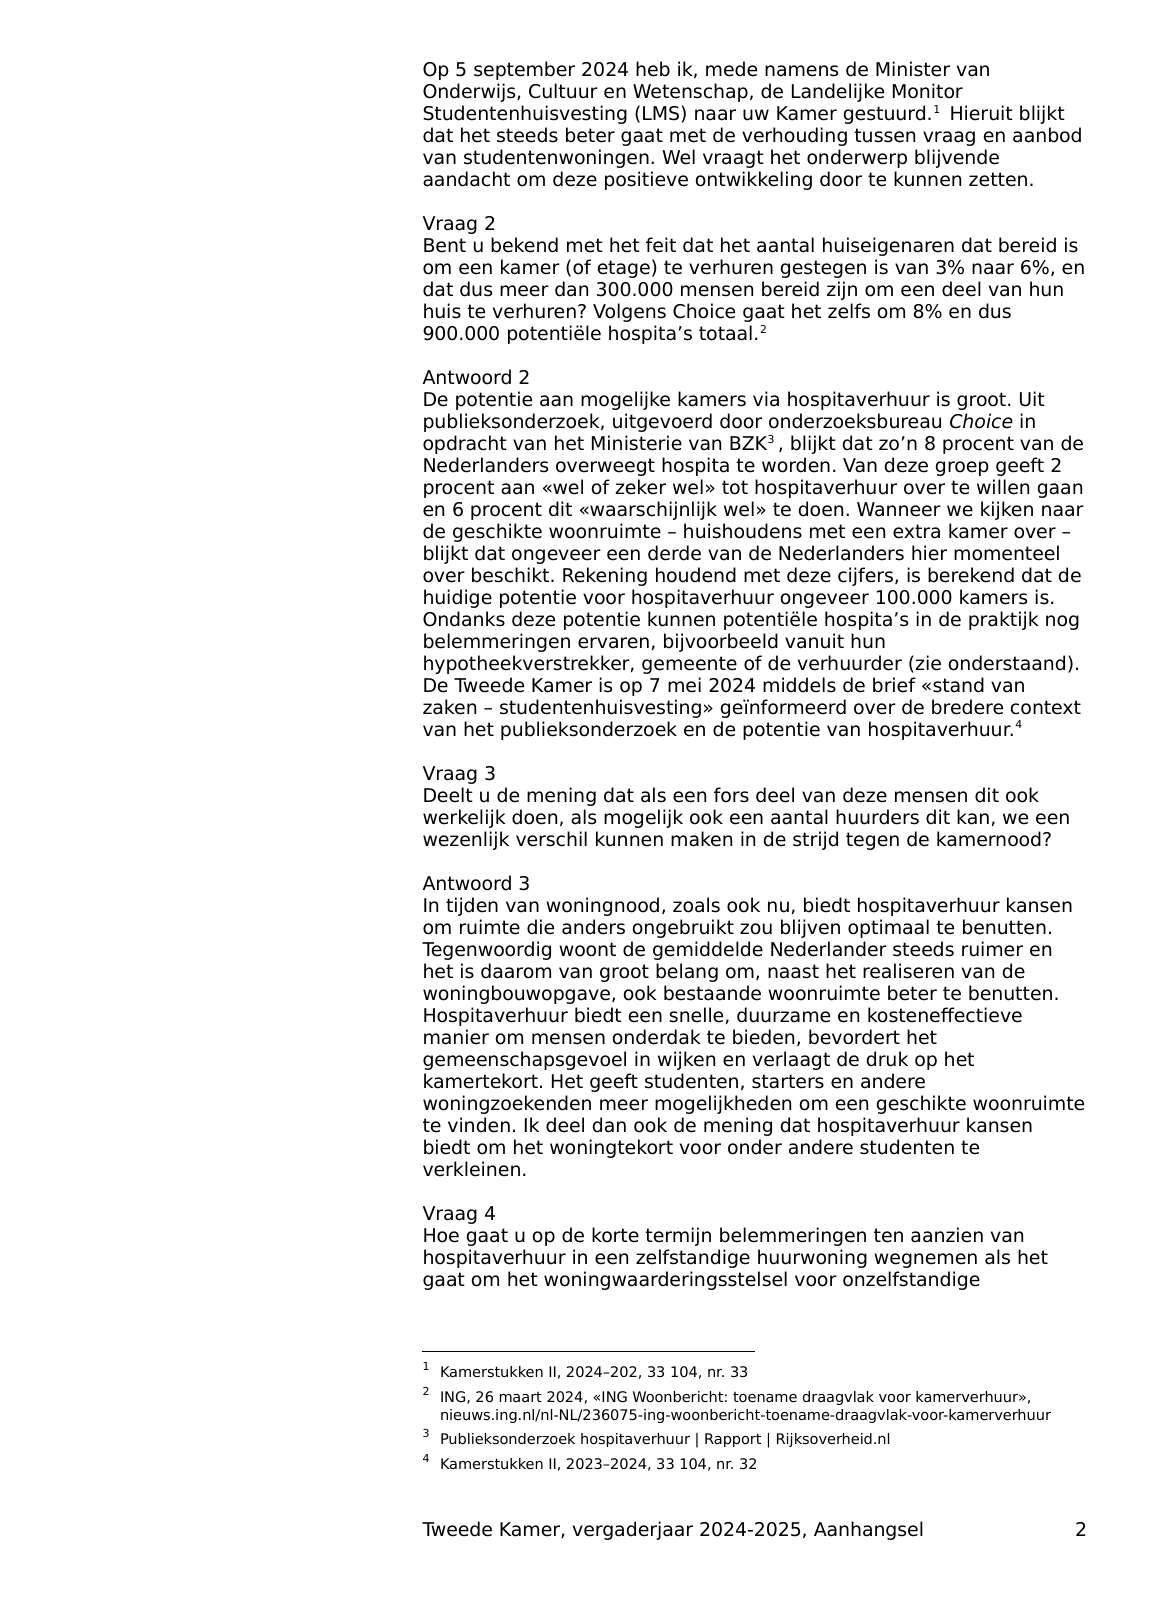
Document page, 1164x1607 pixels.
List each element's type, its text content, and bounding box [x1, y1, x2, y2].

text Vraag 4 [422, 1203, 1087, 1225]
text Antwoord 3 [422, 873, 1087, 895]
text Antwoord 2 [422, 367, 1087, 389]
text Kamerstukken II, 2023–2024, 33 104, nr. 32 [422, 1452, 1087, 1474]
text De potentie aan mogelijke kamers via hospitaverhuur is groot. Uit publieksonderzoek, uitgevoerd door onderzoeksbureau Choice in opdracht van het Ministerie van BZK, blijkt dat zo’n 8 procent van de Nederlanders overweegt hospita te worden. Van deze groep geeft 2 procent aan «wel of zeker wel» tot hospitaverhuur over te willen gaan en 6 procent dit «waarschijnlijk wel» te doen. Wanneer we kijken naar de geschikte woonruimte – huishoudens met een extra kamer over – blijkt dat ongeveer een derde van de Nederlanders hier momenteel over beschikt. Rekening houdend met deze cijfers, is berekend dat de huidige potentie voor hospitaverhuur ongeveer 100.000 kamers is. [422, 389, 1087, 609]
text Publieksonderzoek hospitaverhuur | Rapport | Rijksoverheid.nl [422, 1427, 1087, 1449]
text Op 5 september 2024 heb ik, mede namens de Minister van Onderwijs, Cultuur en Wetenschap, de Landelijke Monitor Studentenhuisvesting (LMS) naar uw Kamer gestuurd. Hieruit blijkt dat het steeds beter gaat met de verhouding tussen vraag en aanbod van studentenwoningen. Wel vraagt het onderwerp blijvende aandacht om deze positieve ontwikkeling door te kunnen zetten. [422, 59, 1087, 191]
text Vraag 2 [422, 213, 1087, 235]
text Deelt u de mening dat als een fors deel van deze mensen dit ook werkelijk doen, als mogelijk ook een aantal huurders dit kan, we een wezenlijk verschil kunnen maken in de strijd tegen de kamernood? [422, 785, 1087, 851]
text Bent u bekend met het feit dat het aantal huiseigenaren dat bereid is om een kamer (of etage) te verhuren gestegen is van 3% naar 6%, en dat dus meer dan 300.000 mensen bereid zijn om een deel van hun huis te verhuren? Volgens Choice gaat het zelfs om 8% en dus 900.000 potentiële hospita’s totaal. [422, 235, 1087, 345]
text In tijden van woningnood, zoals ook nu, biedt hospitaverhuur kansen om ruimte die anders ongebruikt zou blijven optimaal te benutten. Tegenwoordig woont de gemiddelde Nederlander steeds ruimer en het is daarom van groot belang om, naast het realiseren van de woningbouwopgave, ook bestaande woonruimte beter te benutten. Hospitaverhuur biedt een snelle, duurzame en kosteneffectieve manier om mensen onderdak te bieden, bevordert het gemeenschapsgevoel in wijken en verlaagt de druk op het kamertekort. Het geeft studenten, starters en andere woningzoekenden meer mogelijkheden om een geschikte woonruimte te vinden. Ik deel dan ook de mening dat hospitaverhuur kansen biedt om het woningtekort voor onder andere studenten te verkleinen. [422, 895, 1087, 1181]
text Ondanks deze potentie kunnen potentiële hospita’s in de praktijk nog belemmeringen ervaren, bijvoorbeeld vanuit hun hypotheekverstrekker, gemeente of de verhuurder (zie onderstaand). [422, 609, 1087, 675]
text Vraag 3 [422, 763, 1087, 785]
text Kamerstukken II, 2024–202, 33 104, nr. 33 [422, 1360, 1087, 1382]
text ING, 26 maart 2024, «ING Woonbericht: toename draagvlak voor kamerverhuur», nieuws.ing.nl/nl-NL/236075-ing-woonbericht-toename-draagvlak-voor-kamerverhuur [422, 1385, 1087, 1424]
text De Tweede Kamer is op 7 mei 2024 middels de brief «stand van zaken – studentenhuisvesting» geïnformeerd over de bredere context van het publieksonderzoek en de potentie van hospitaverhuur. [422, 675, 1087, 741]
text Hoe gaat u op de korte termijn belemmeringen ten aanzien van hospitaverhuur in een zelfstandige huurwoning wegnemen als het gaat om het woningwaarderingsstelsel voor onzelfstandige [422, 1225, 1087, 1291]
